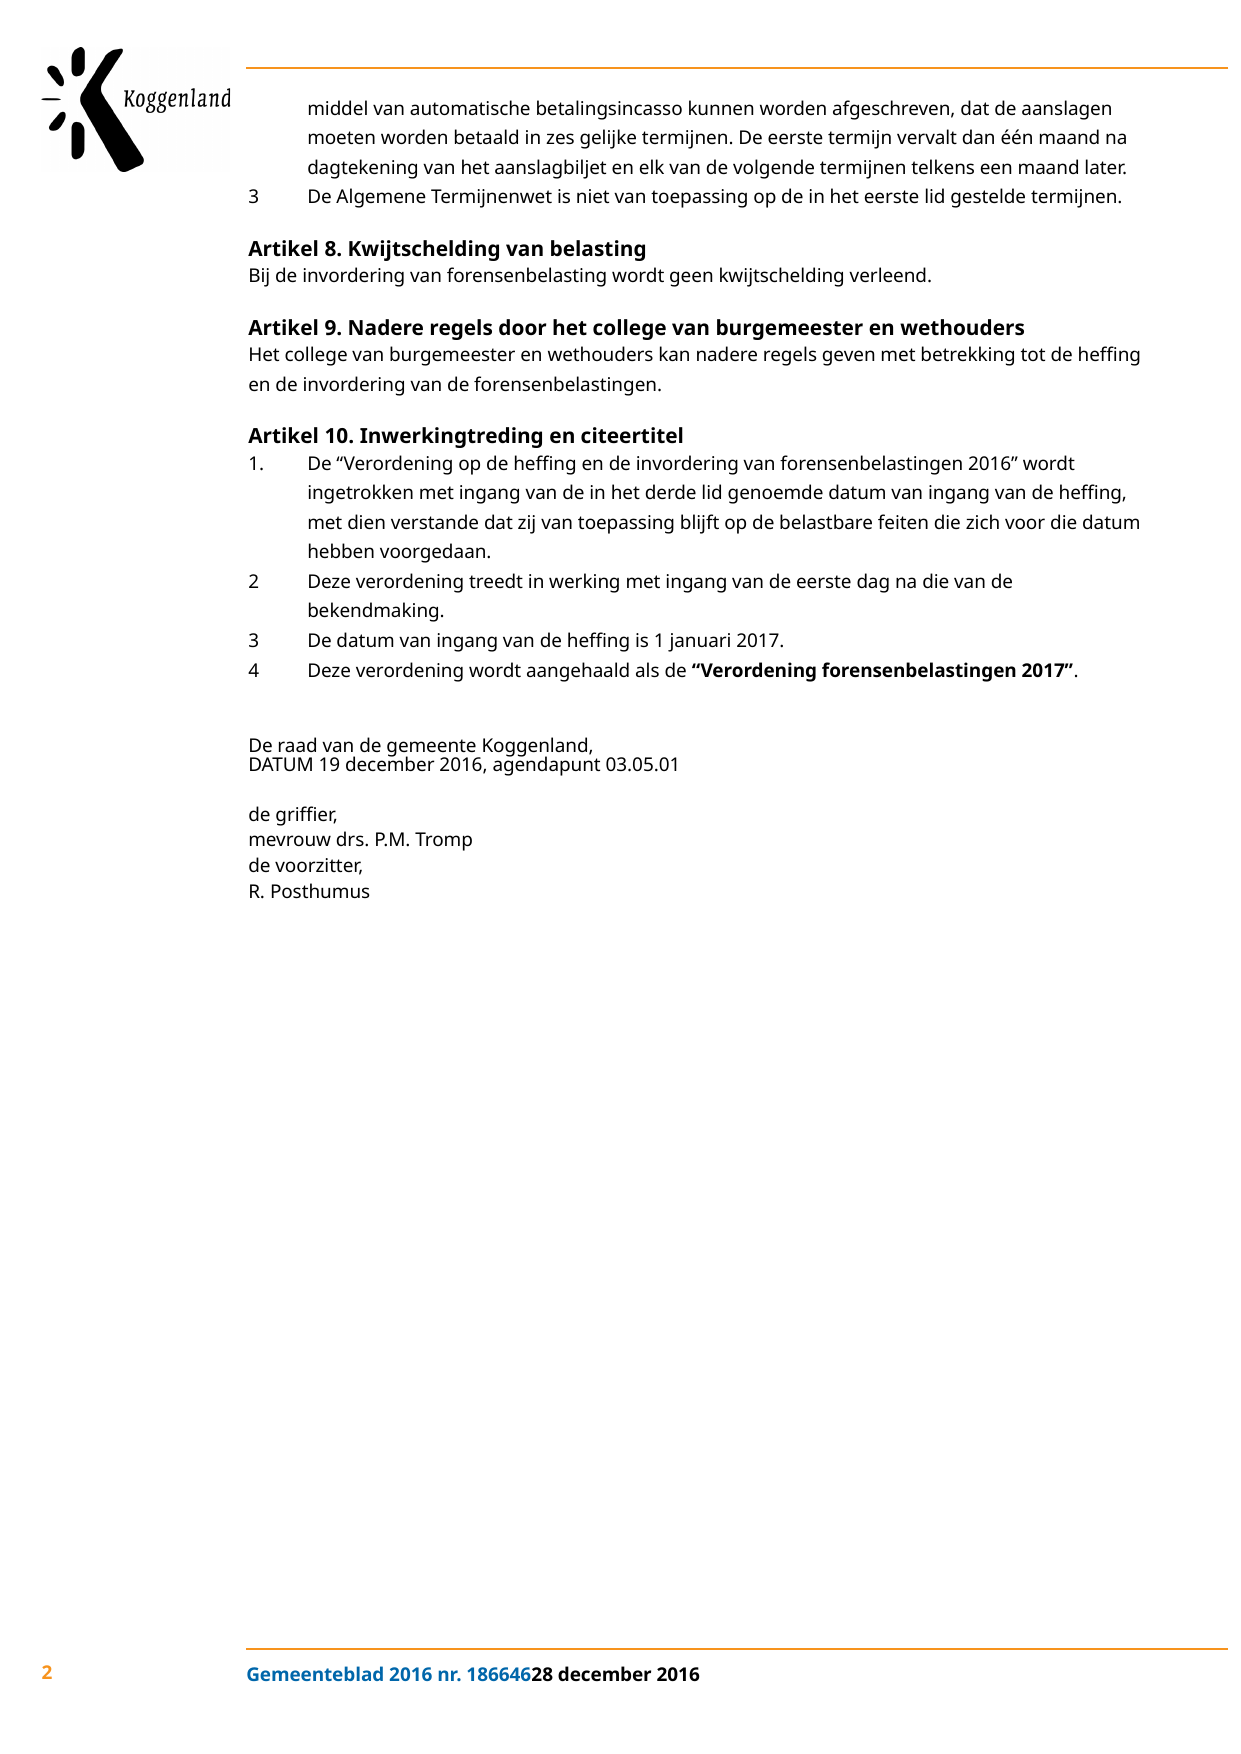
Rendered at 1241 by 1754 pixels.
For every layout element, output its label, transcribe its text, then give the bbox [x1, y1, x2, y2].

text R. Posthumus [248, 878, 1152, 904]
text mevrouw drs. P.M. Tromp [248, 827, 1152, 852]
list De Algemene Termijnenwet is niet van toepassing op de in het eerste lid gestelde termijnen. [248, 183, 1152, 209]
text Artikel 10. Inwerkingtreding en citeertitel [248, 421, 1152, 450]
list Deze verordening treedt in werking met ingang van de eerste dag na die van de bekendmaking. [248, 568, 1152, 623]
text Artikel 8. Kwijtschelding van belasting [248, 234, 1152, 262]
text Artikel 9. Nadere regels door het college van burgemeester en wethouders [248, 313, 1152, 341]
text Bij de invordering van forensenbelasting wordt geen kwijtschelding verleend. [248, 262, 1152, 288]
list Deze verordening wordt aangehaald als de “Verordening forensenbelastingen 2017”. [248, 657, 1152, 682]
list middel van automatische betalingsincasso kunnen worden afgeschreven, dat de aanslagen moeten worden betaald in zes gelijke termijnen. De eerste termijn vervalt dan één maand na dagtekening van het aanslagbiljet en elk van de volgende termijnen telkens een maand later. [248, 95, 1152, 180]
text De raad van de gemeente Koggenland, [248, 737, 1152, 756]
text Het college van burgemeester en wethouders kan nadere regels geven met betrekking tot de heffing en de invordering van de forensenbelastingen. [248, 341, 1152, 397]
text de voorzitter, [248, 852, 1152, 878]
list De datum van ingang van de heffing is 1 januari 2017. [248, 627, 1152, 653]
picture [41, 47, 231, 172]
text DATUM 19 december 2016, agendapunt 03.05.01 [248, 756, 1152, 775]
text de griffier, [248, 801, 1152, 827]
list De “Verordening op de heffing en de invordering van forensenbelastingen 2016” wordt ingetrokken met ingang van de in het derde lid genoemde datum van ingang van de heffing, met dien verstande dat zij van toepassing blijft op de belastbare feiten die zich voor die datum hebben voorgedaan. [248, 450, 1152, 564]
